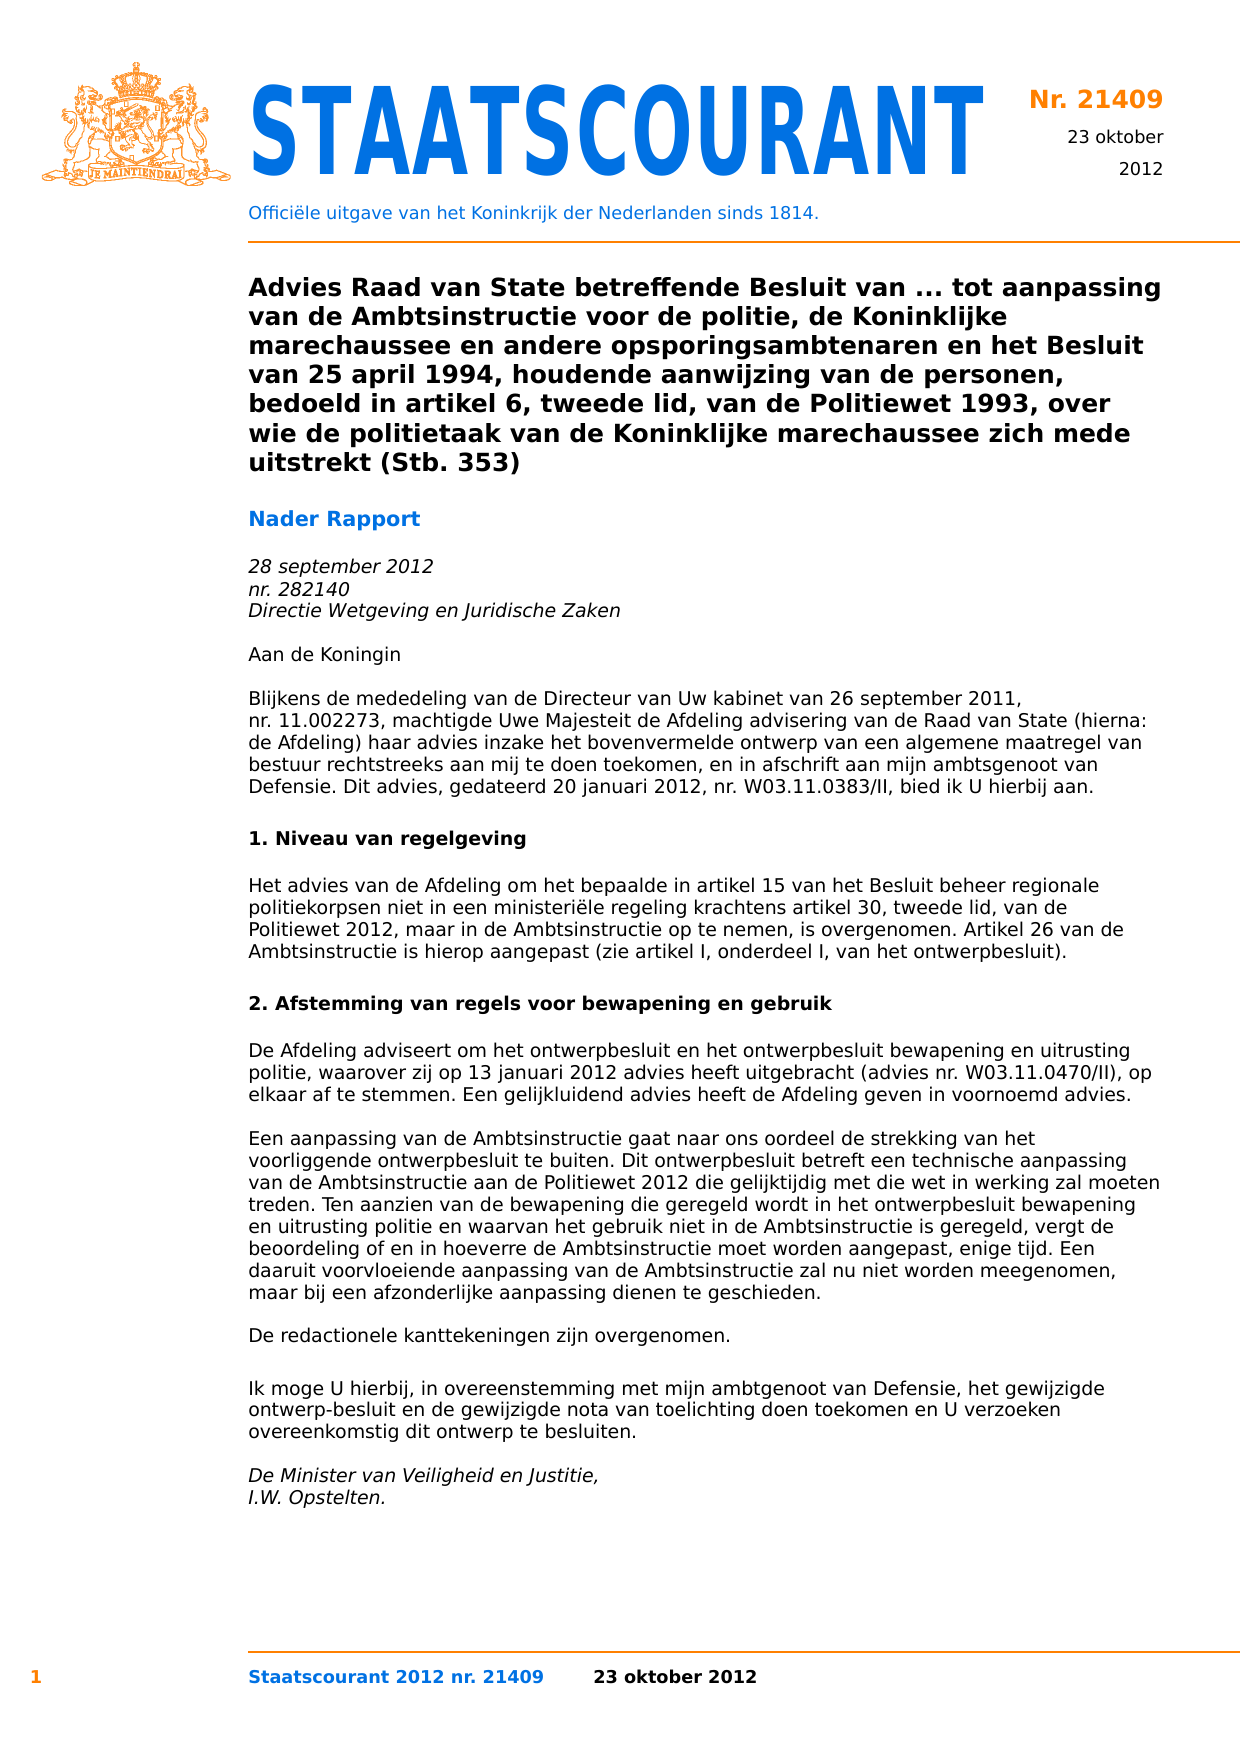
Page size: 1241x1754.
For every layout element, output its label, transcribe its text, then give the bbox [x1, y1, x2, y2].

subtitle Advies Raad van State betreffende Besluit van ... tot aanpassing van de Ambtsinstructie voor de politie, de Koninklijke marechaussee en andere opsporingsambtenaren en het Besluit van 25 april 1994, houdende aanwijzing van de personen, bedoeld in artikel 6, tweede lid, van de Politiewet 1993, over wie de politietaak van de Koninklijke marechaussee zich mede uitstrekt (Stb. 353) [248, 273, 1163, 477]
text Aan de Koningin [248, 644, 1163, 666]
text Een aanpassing van de Ambtsinstructie gaat naar ons oordeel de strekking van het voorliggende ontwerpbesluit te buiten. Dit ontwerpbesluit betreft een technische aanpassing van de Ambtsinstructie aan de Politiewet 2012 die gelijktijdig met die wet in werking zal moeten treden. Ten aanzien van de bewapening die geregeld wordt in het ontwerpbesluit bewapening en uitrusting politie en waarvan het gebruik niet in de Ambtsinstructie is geregeld, vergt de beoordeling of en in hoeverre de Ambtsinstructie moet worden aangepast, enige tijd. Een daaruit voorvloeiende aanpassing van de Ambtsinstructie zal nu niet worden meegenomen, maar bij een afzonderlijke aanpassing dienen te geschieden. [248, 1128, 1163, 1303]
text Blijkens de mededeling van de Directeur van Uw kabinet van 26 september 2011, nr. 11.002273, machtigde Uwe Majesteit de Afdeling advisering van de Raad van State (hierna: de Afdeling) haar advies inzake het bovenvermelde ontwerp van een algemene maatregel van bestuur rechtstreeks aan mij te doen toekomen, en in afschrift aan mijn ambtsgenoot van Defensie. Dit advies, gedateerd 20 januari 2012, nr. W03.11.0383/II, bied ik U hierbij aan. [248, 688, 1163, 798]
subtitle 2. Afstemming van regels voor bewapening en gebruik [248, 993, 1163, 1015]
text Directie Wetgeving en Juridische Zaken [248, 600, 1163, 622]
text Het advies van de Afdeling om het bepaalde in artikel 15 van het Besluit beheer regionale politiekorpsen niet in een ministeriële regeling krachtens artikel 30, tweede lid, van de Politiewet 2012, maar in de Ambtsinstructie op te nemen, is overgenomen. Artikel 26 van de Ambtsinstructie is hierop aangepast (zie artikel I, onderdeel I, van het ontwerpbesluit). [248, 875, 1163, 963]
table_header STAATSCOURANT [248, 62, 998, 203]
text 28 september 2012 [248, 556, 1163, 578]
table_header Nr. 21409 [998, 62, 1240, 121]
table_header [25, 62, 248, 241]
text Ik moge U hierbij, in overeenstemming met mijn ambtgenoot van Defensie, het gewijzigde ontwerp-besluit en de gewijzigde nota van toelichting doen toekomen en U verzoeken overeenkomstig dit ontwerp te besluiten. [248, 1377, 1163, 1443]
subtitle 1. Niveau van regelgeving [248, 828, 1163, 850]
table_cell Officiële uitgave van het Koninkrijk der Nederlanden sinds 1814. [248, 203, 1240, 241]
subtitle Nader Rapport [248, 507, 1163, 531]
text nr. 282140 [248, 578, 1163, 600]
text De Minister van Veiligheid en Justitie, I.W. Opstelten. [248, 1465, 1163, 1509]
picture [41, 62, 231, 186]
text De Afdeling adviseert om het ontwerpbesluit en het ontwerpbesluit bewapening en uitrusting politie, waarover zij op 13 januari 2012 advies heeft uitgebracht (advies nr. W03.11.0470/II), op elkaar af te stemmen. Een gelijkluidend advies heeft de Afdeling geven in voornoemd advies. [248, 1040, 1163, 1106]
table_cell 23 oktober [998, 121, 1240, 153]
table_cell 2012 [998, 153, 1240, 203]
text De redactionele kanttekeningen zijn overgenomen. [248, 1325, 1163, 1347]
